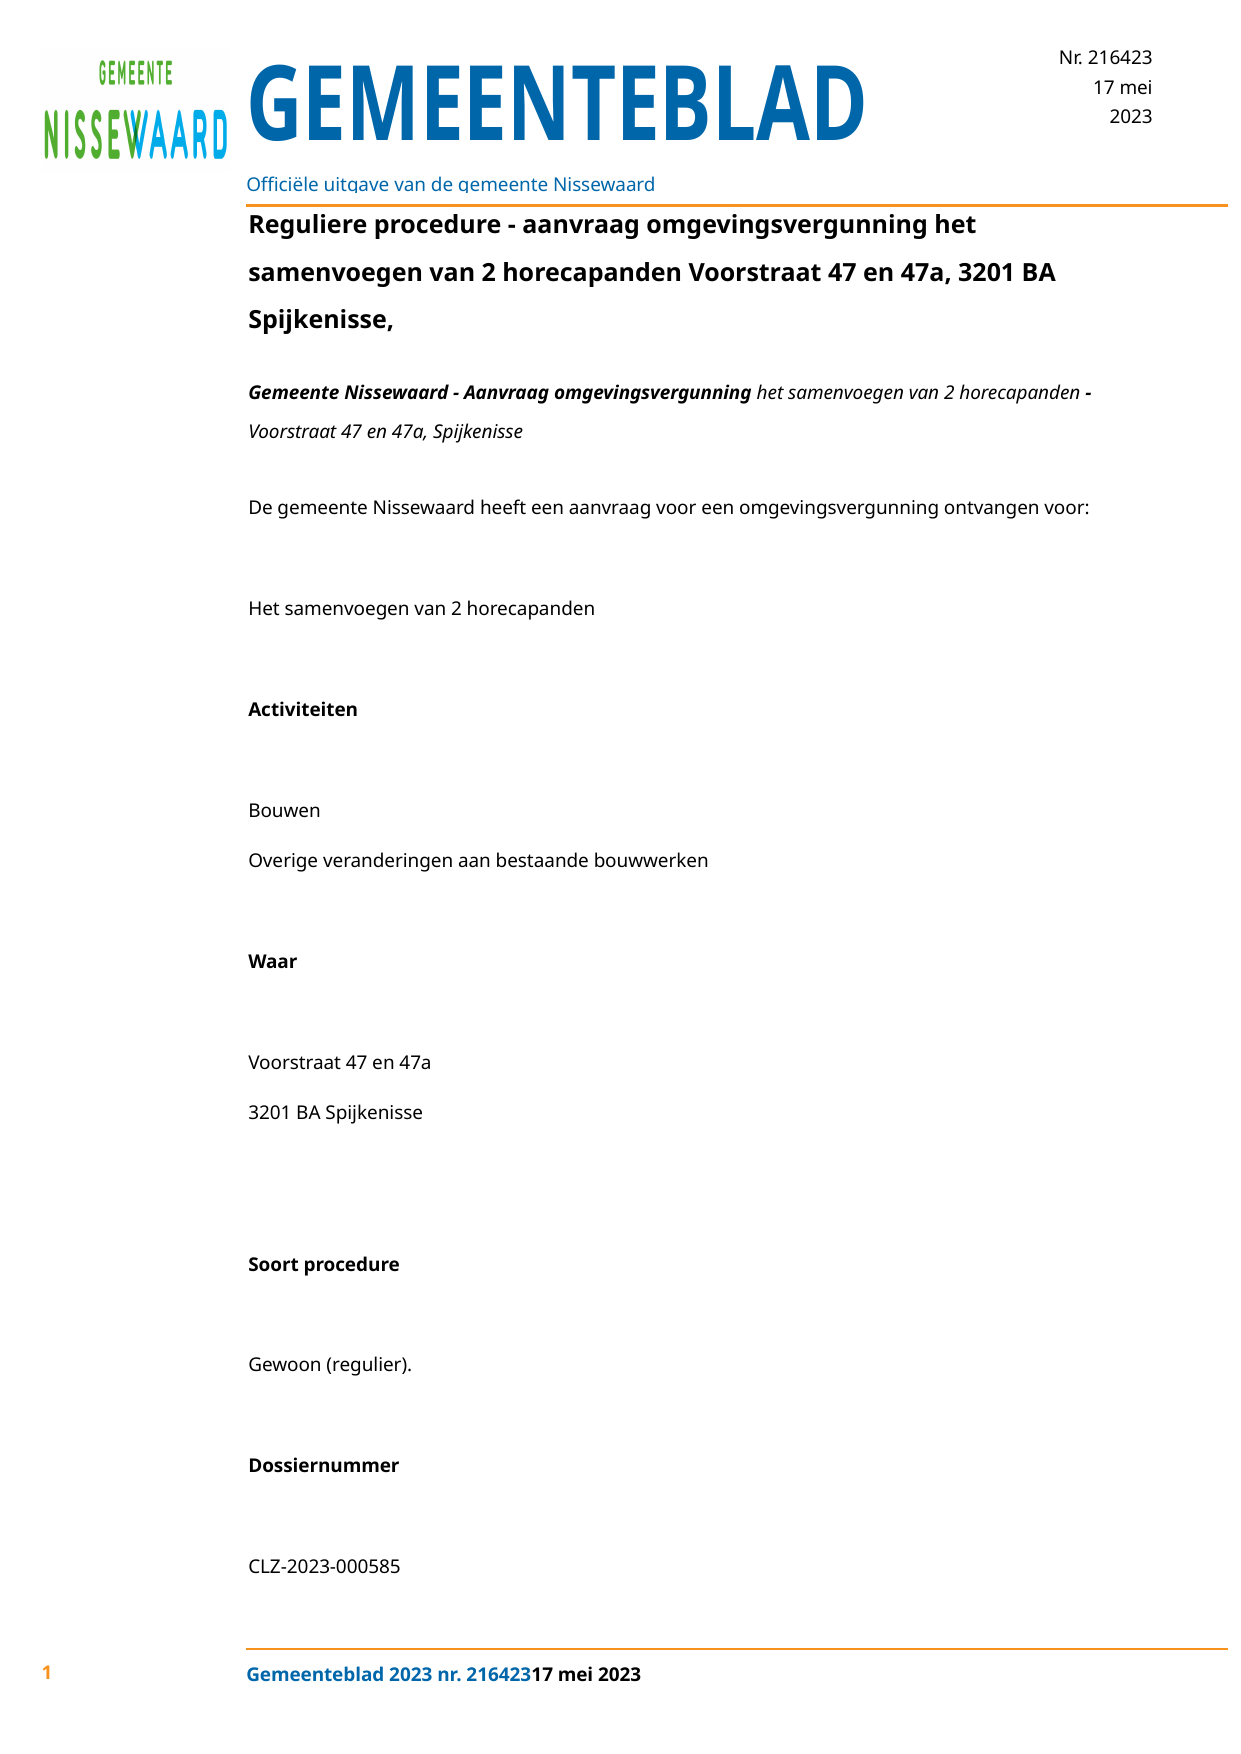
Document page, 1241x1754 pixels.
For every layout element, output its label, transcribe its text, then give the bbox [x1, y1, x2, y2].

text Voorstraat 47 en 47a [248, 1049, 1152, 1075]
text Activiteiten [248, 696, 1152, 722]
text Soort procedure [248, 1251, 1152, 1276]
text Waar [248, 948, 1152, 974]
text Dossiernummer [248, 1452, 1152, 1478]
text CLZ-2023-000585 [248, 1553, 1152, 1579]
text Reguliere procedure - aanvraag omgevingsvergunning het samenvoegen van 2 horecapanden Voorstraat 47 en 47a, 3201 BA Spijkenisse, [248, 207, 1152, 336]
text Bouwen [248, 797, 1152, 823]
text De gemeente Nissewaard heeft een aanvraag voor een omgevingsvergunning ontvangen voor: [248, 494, 1152, 520]
text Overige veranderingen aan bestaande bouwwerken [248, 847, 1152, 873]
picture [41, 47, 231, 172]
text Voorstraat 47 en 47a, Spijkenisse [248, 418, 1152, 444]
text Gemeente Nissewaard - Aanvraag omgevingsvergunning het samenvoegen van 2 horecapanden - [248, 379, 1152, 405]
text Het samenvoegen van 2 horecapanden [248, 595, 1152, 621]
text Gewoon (regulier). [248, 1352, 1152, 1377]
text 3201 BA Spijkenisse [248, 1099, 1152, 1125]
